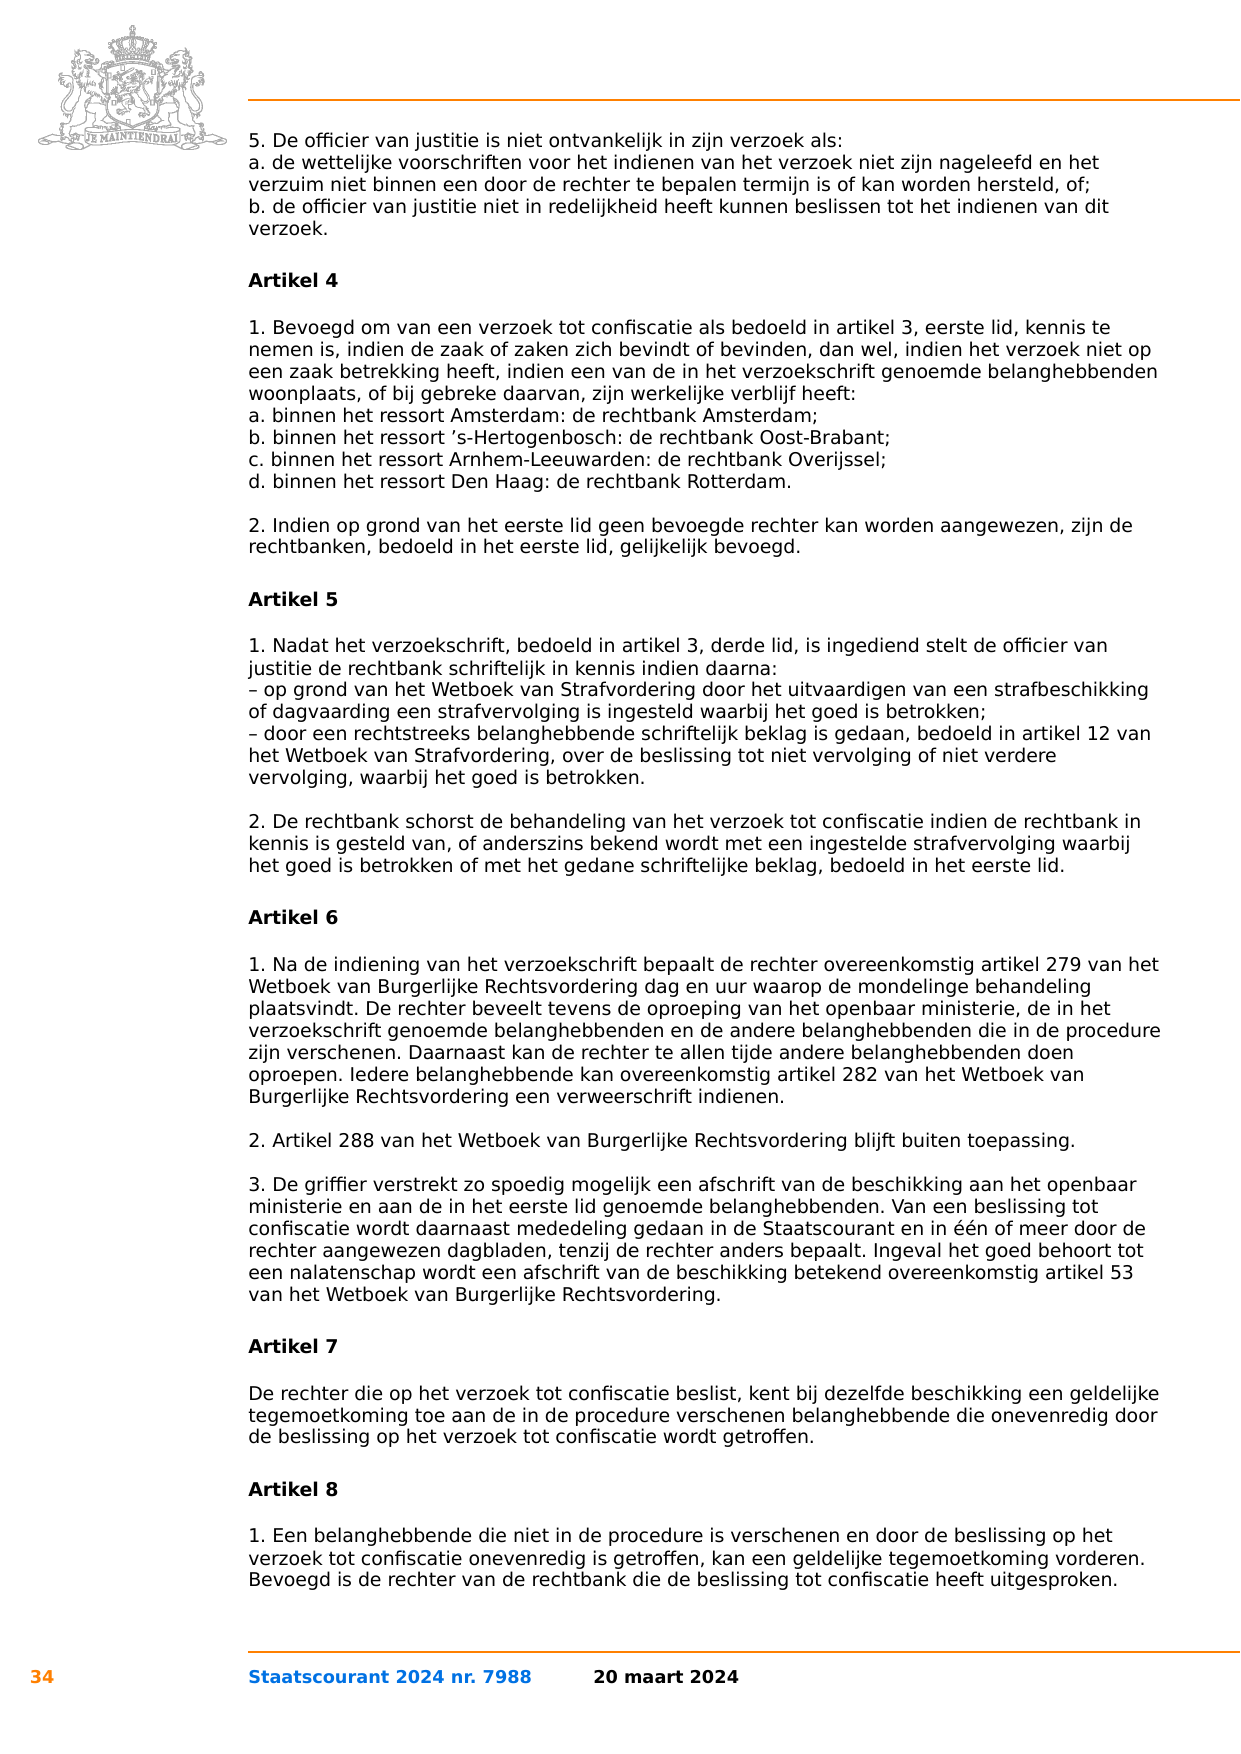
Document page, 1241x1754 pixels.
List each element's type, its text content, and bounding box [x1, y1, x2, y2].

text 1. Na de indiening van het verzoekschrift bepaalt de rechter overeenkomstig artikel 279 van het Wetboek van Burgerlijke Rechtsvordering dag en uur waarop de mondelinge behandeling plaatsvindt. De rechter beveelt tevens de oproeping van het openbaar ministerie, de in het verzoekschrift genoemde belanghebbenden en de andere belanghebbenden die in de procedure zijn verschenen. Daarnaast kan de rechter te allen tijde andere belanghebbenden doen oproepen. Iedere belanghebbende kan overeenkomstig artikel 282 van het Wetboek van Burgerlijke Rechtsvordering een verweerschrift indienen. [248, 954, 1163, 1108]
text a. binnen het ressort Amsterdam: de rechtbank Amsterdam; [248, 405, 1163, 427]
text d. binnen het ressort Den Haag: de rechtbank Rotterdam. [248, 471, 1163, 493]
subtitle Artikel 5 [248, 588, 1163, 610]
text 2. Indien op grond van het eerste lid geen bevoegde rechter kan worden aangewezen, zijn de rechtbanken, bedoeld in het eerste lid, gelijkelijk bevoegd. [248, 514, 1163, 558]
text – door een rechtstreeks belanghebbende schriftelijk beklag is gedaan, bedoeld in artikel 12 van het Wetboek van Strafvordering, over de beslissing tot niet vervolging of niet verdere vervolging, waarbij het goed is betrokken. [248, 723, 1163, 789]
text c. binnen het ressort Arnhem-Leeuwarden: de rechtbank Overijssel; [248, 449, 1163, 471]
text 1. Bevoegd om van een verzoek tot confiscatie als bedoeld in artikel 3, eerste lid, kennis te nemen is, indien de zaak of zaken zich bevindt of bevinden, dan wel, indien het verzoek niet op een zaak betrekking heeft, indien een van de in het verzoekschrift genoemde belanghebbenden woonplaats, of bij gebreke daarvan, zijn werkelijke verblijf heeft: [248, 317, 1163, 405]
text 2. De rechtbank schorst de behandeling van het verzoek tot confiscatie indien de rechtbank in kennis is gesteld van, of anderszins bekend wordt met een ingestelde strafvervolging waarbij het goed is betrokken of met het gedane schriftelijke beklag, bedoeld in het eerste lid. [248, 811, 1163, 877]
text De rechter die op het verzoek tot confiscatie beslist, kent bij dezelfde beschikking een geldelijke tegemoetkoming toe aan de in de procedure verschenen belanghebbende die onevenredig door de beslissing op het verzoek tot confiscatie wordt getroffen. [248, 1382, 1163, 1448]
picture [38, 25, 227, 150]
text 2. Artikel 288 van het Wetboek van Burgerlijke Rechtsvordering blijft buiten toepassing. [248, 1130, 1163, 1152]
text 1. Een belanghebbende die niet in de procedure is verschenen en door de beslissing op het verzoek tot confiscatie onevenredig is getroffen, kan een geldelijke tegemoetkoming vorderen. Bevoegd is de rechter van de rechtbank die de beslissing tot confiscatie heeft uitgesproken. [248, 1525, 1163, 1591]
text a. de wettelijke voorschriften voor het indienen van het verzoek niet zijn nageleefd en het verzuim niet binnen een door de rechter te bepalen termijn is of kan worden hersteld, of; [248, 152, 1163, 196]
text 5. De officier van justitie is niet ontvankelijk in zijn verzoek als: [248, 130, 1163, 152]
text 3. De griffier verstrekt zo spoedig mogelijk een afschrift van de beschikking aan het openbaar ministerie en aan de in het eerste lid genoemde belanghebbenden. Van een beslissing tot confiscatie wordt daarnaast mededeling gedaan in de Staatscourant en in één of meer door de rechter aangewezen dagbladen, tenzij de rechter anders bepaalt. Ingeval het goed behoort tot een nalatenschap wordt een afschrift van de beschikking betekend overeenkomstig artikel 53 van het Wetboek van Burgerlijke Rechtsvordering. [248, 1174, 1163, 1306]
subtitle Artikel 4 [248, 270, 1163, 292]
text – op grond van het Wetboek van Strafvordering door het uitvaardigen van een strafbeschikking of dagvaarding een strafvervolging is ingesteld waarbij het goed is betrokken; [248, 679, 1163, 723]
text b. binnen het ressort ’s-Hertogenbosch: de rechtbank Oost-Brabant; [248, 427, 1163, 449]
text b. de officier van justitie niet in redelijkheid heeft kunnen beslissen tot het indienen van dit verzoek. [248, 196, 1163, 240]
subtitle Artikel 7 [248, 1336, 1163, 1357]
text 1. Nadat het verzoekschrift, bedoeld in artikel 3, derde lid, is ingediend stelt de officier van justitie de rechtbank schriftelijk in kennis indien daarna: [248, 635, 1163, 679]
subtitle Artikel 6 [248, 907, 1163, 929]
subtitle Artikel 8 [248, 1478, 1163, 1500]
